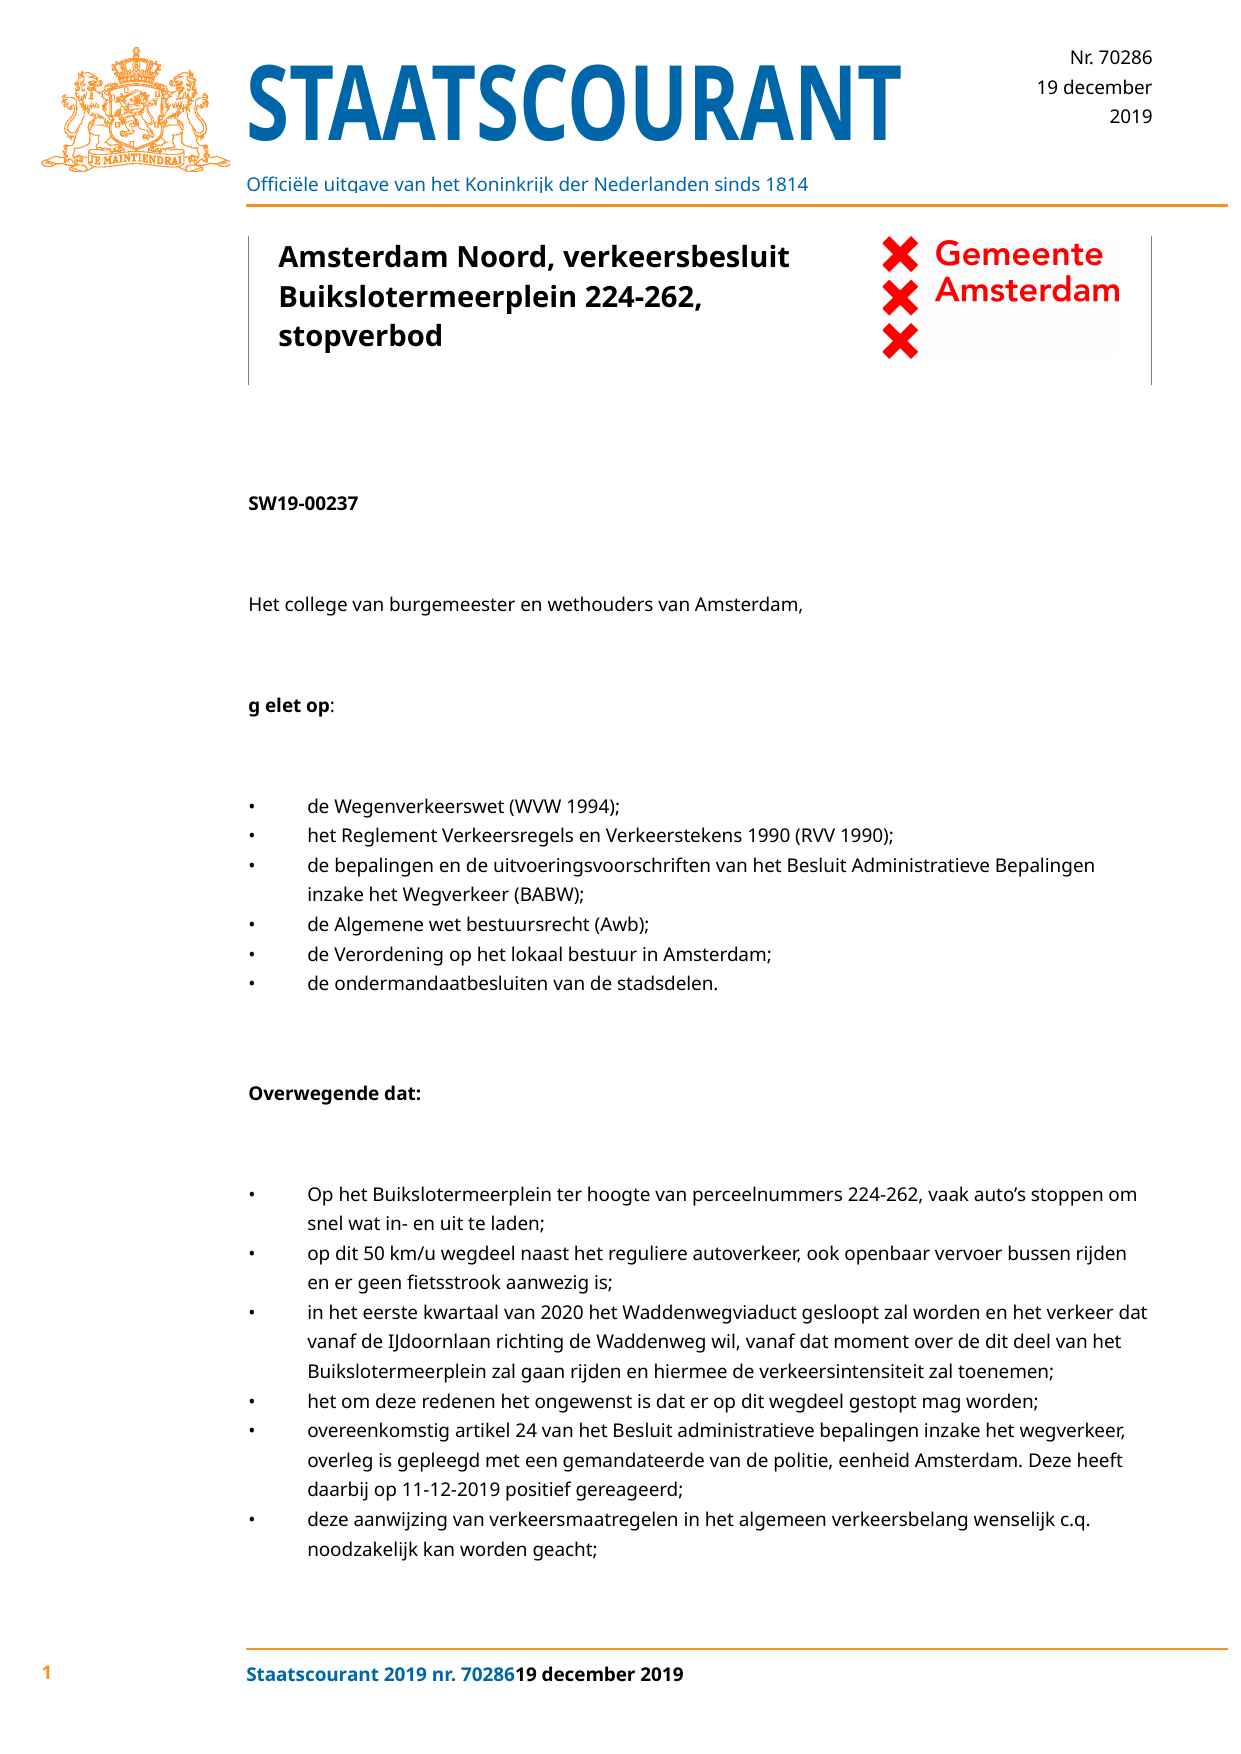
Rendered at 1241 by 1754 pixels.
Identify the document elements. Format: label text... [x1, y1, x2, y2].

list de ondermandaatbesluiten van de stadsdelen. [248, 970, 1152, 996]
picture [41, 47, 231, 172]
text Overwegende dat: [248, 1080, 1152, 1106]
list het om deze redenen het ongewenst is dat er op dit wegdeel gestopt mag worden; [248, 1388, 1152, 1414]
list op dit 50 km/u wegdeel naast het reguliere autoverkeer, ook openbaar vervoer bussen rijden en er geen fietsstrook aanwezig is; [248, 1240, 1152, 1295]
list het Reglement Verkeersregels en Verkeerstekens 1990 (RVV 1990); [248, 822, 1152, 848]
picture [882, 236, 1119, 359]
list de Verordening op het lokaal bestuur in Amsterdam; [248, 941, 1152, 967]
list in het eerste kwartaal van 2020 het Waddenwegviaduct gesloopt zal worden en het verkeer dat vanaf de IJdoornlaan richting de Waddenweg wil, vanaf dat moment over de dit deel van het Buikslotermeerplein zal gaan rijden en hiermee de verkeersintensiteit zal toenemen; [248, 1299, 1152, 1384]
table_header Amsterdam Noord, verkeersbesluit Buikslotermeerplein 224-262, stopverbod [249, 236, 850, 385]
text Het college van burgemeester en wethouders van Amsterdam, [248, 591, 1152, 617]
text g elet op: [248, 692, 1152, 718]
list de bepalingen en de uitvoeringsvoorschriften van het Besluit Administratieve Bepalingen inzake het Wegverkeer (BABW); [248, 852, 1152, 907]
text SW19-00237 [248, 490, 1152, 516]
list Op het Buikslotermeerplein ter hoogte van perceelnummers 224-262, vaak auto’s stoppen om snel wat in- en uit te laden; [248, 1181, 1152, 1236]
list overeenkomstig artikel 24 van het Besluit administratieve bepalingen inzake het wegverkeer, overleg is gepleegd met een gemandateerde van de politie, eenheid Amsterdam. Deze heeft daarbij op 11-12-2019 positief gereageerd; [248, 1417, 1152, 1502]
list deze aanwijzing van verkeersmaatregelen in het algemeen verkeersbelang wenselijk c.q. noodzakelijk kan worden geacht; [248, 1506, 1152, 1562]
table_header [850, 236, 1151, 385]
list de Algemene wet bestuursrecht (Awb); [248, 911, 1152, 937]
list de Wegenverkeerswet (WVW 1994); [248, 793, 1152, 819]
